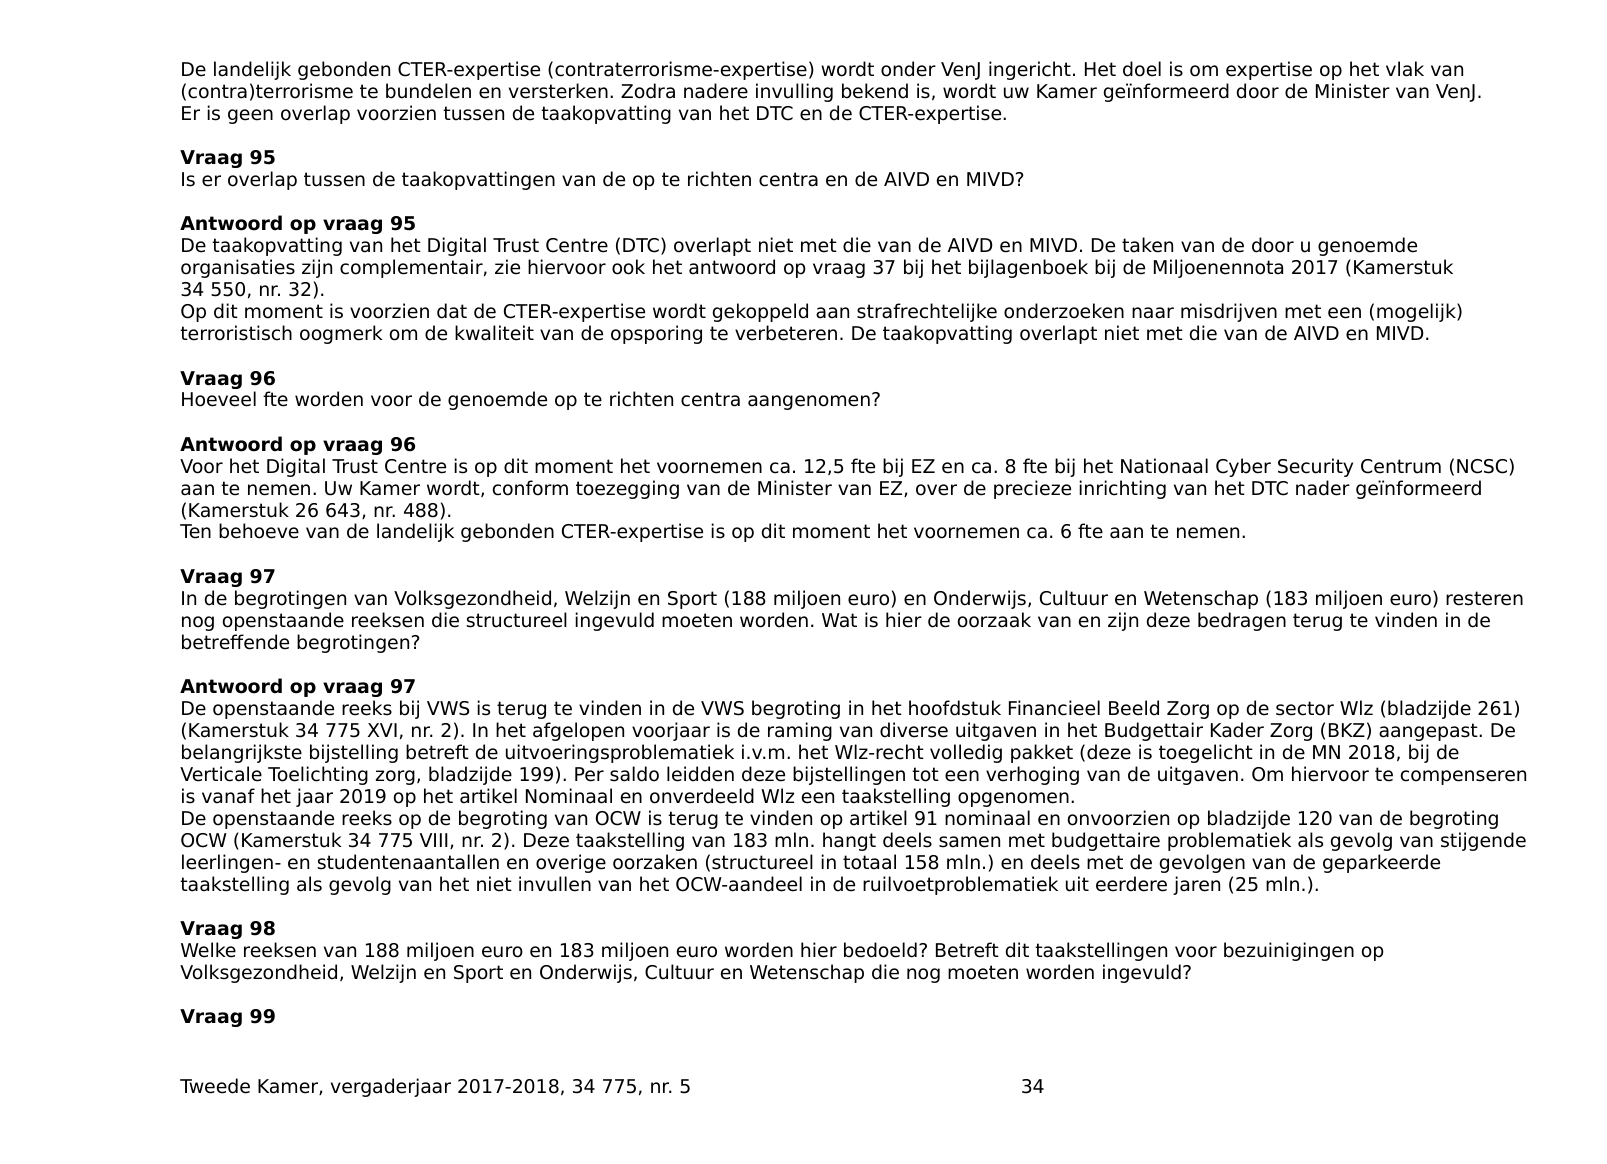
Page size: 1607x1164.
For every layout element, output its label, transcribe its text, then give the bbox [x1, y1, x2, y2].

text Is er overlap tussen de taakopvattingen van de op te richten centra en de AIVD en MIVD? [180, 169, 1529, 191]
text In de begrotingen van Volksgezondheid, Welzijn en Sport (188 miljoen euro) en Onderwijs, Cultuur en Wetenschap (183 miljoen euro) resteren nog openstaande reeksen die structureel ingevuld moeten worden. Wat is hier de oorzaak van en zijn deze bedragen terug te vinden in de betreffende begrotingen? [180, 588, 1529, 653]
text Vraag 98 [180, 918, 1529, 940]
text Hoeveel fte worden voor de genoemde op te richten centra aangenomen? [180, 389, 1529, 411]
text De landelijk gebonden CTER-expertise (contraterrorisme-expertise) wordt onder VenJ ingericht. Het doel is om expertise op het vlak van (contra)terrorisme te bundelen en versterken. Zodra nadere invulling bekend is, wordt uw Kamer geïnformeerd door de Minister van VenJ. [180, 59, 1529, 103]
text De taakopvatting van het Digital Trust Centre (DTC) overlapt niet met die van de AIVD en MIVD. De taken van de door u genoemde organisaties zijn complementair, zie hiervoor ook het antwoord op vraag 37 bij het bijlagenboek bij de Miljoenennota 2017 (Kamerstuk 34 550, nr. 32). [180, 235, 1529, 301]
text Vraag 99 [180, 1006, 1529, 1028]
text Antwoord op vraag 96 [180, 433, 1529, 456]
text Er is geen overlap voorzien tussen de taakopvatting van het DTC en de CTER-expertise. [180, 103, 1529, 125]
text Voor het Digital Trust Centre is op dit moment het voornemen ca. 12,5 fte bij EZ en ca. 8 fte bij het Nationaal Cyber Security Centrum (NCSC) aan te nemen. Uw Kamer wordt, conform toezegging van de Minister van EZ, over de precieze inrichting van het DTC nader geïnformeerd (Kamerstuk 26 643, nr. 488). [180, 456, 1529, 521]
text De openstaande reeks op de begroting van OCW is terug te vinden op artikel 91 nominaal en onvoorzien op bladzijde 120 van de begroting OCW (Kamerstuk 34 775 VIII, nr. 2). Deze taakstelling van 183 mln. hangt deels samen met budgettaire problematiek als gevolg van stijgende leerlingen- en studentenaantallen en overige oorzaken (structureel in totaal 158 mln.) en deels met de gevolgen van de geparkeerde taakstelling als gevolg van het niet invullen van het OCW-aandeel in de ruilvoetproblematiek uit eerdere jaren (25 mln.). [180, 808, 1529, 896]
text Vraag 95 [180, 147, 1529, 169]
text Op dit moment is voorzien dat de CTER-expertise wordt gekoppeld aan strafrechtelijke onderzoeken naar misdrijven met een (mogelijk) terroristisch oogmerk om de kwaliteit van de opsporing te verbeteren. De taakopvatting overlapt niet met die van de AIVD en MIVD. [180, 301, 1529, 345]
text Vraag 97 [180, 566, 1529, 588]
text Antwoord op vraag 95 [180, 213, 1529, 235]
text De openstaande reeks bij VWS is terug te vinden in de VWS begroting in het hoofdstuk Financieel Beeld Zorg op de sector Wlz (bladzijde 261)(Kamerstuk 34 775 XVI, nr. 2). In het afgelopen voorjaar is de raming van diverse uitgaven in het Budgettair Kader Zorg (BKZ) aangepast. De belangrijkste bijstelling betreft de uitvoeringsproblematiek i.v.m. het Wlz-recht volledig pakket (deze is toegelicht in de MN 2018, bij de Verticale Toelichting zorg, bladzijde 199). Per saldo leidden deze bijstellingen tot een verhoging van de uitgaven. Om hiervoor te compenseren is vanaf het jaar 2019 op het artikel Nominaal en onverdeeld Wlz een taakstelling opgenomen. [180, 698, 1529, 808]
text Antwoord op vraag 97 [180, 676, 1529, 698]
text Ten behoeve van de landelijk gebonden CTER-expertise is op dit moment het voornemen ca. 6 fte aan te nemen. [180, 521, 1529, 543]
text Vraag 96 [180, 367, 1529, 389]
text Welke reeksen van 188 miljoen euro en 183 miljoen euro worden hier bedoeld? Betreft dit taakstellingen voor bezuinigingen op Volksgezondheid, Welzijn en Sport en Onderwijs, Cultuur en Wetenschap die nog moeten worden ingevuld? [180, 940, 1529, 984]
